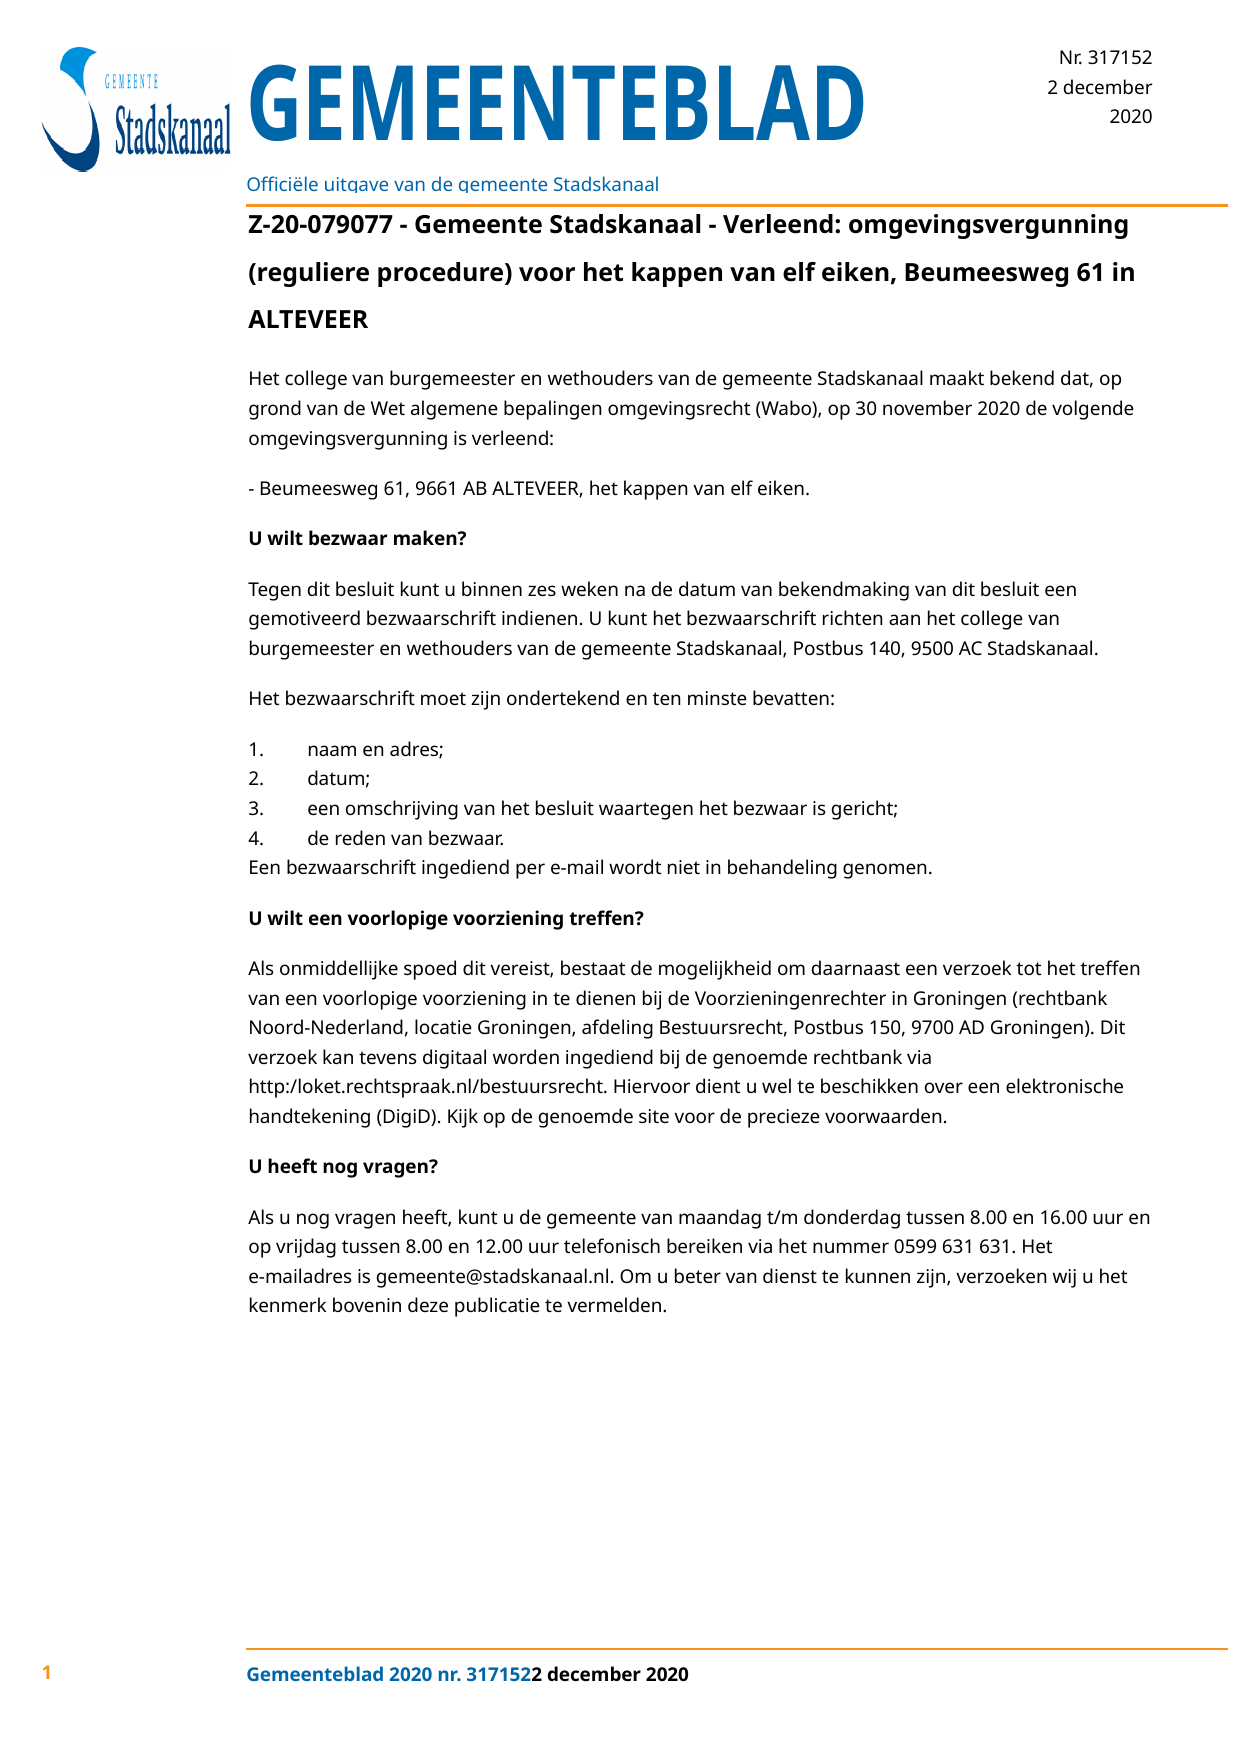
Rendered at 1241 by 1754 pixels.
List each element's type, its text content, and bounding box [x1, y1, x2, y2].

text Z-20-079077 - Gemeente Stadskanaal - Verleend: omgevingsvergunning (reguliere procedure) voor het kappen van elf eiken, Beumeesweg 61 in ALTEVEER [248, 207, 1152, 336]
text - Beumeesweg 61, 9661 AB ALTEVEER, het kappen van elf eiken. [248, 475, 1152, 501]
text Het college van burgemeester en wethouders van de gemeente Stadskanaal maakt bekend dat, op grond van de Wet algemene bepalingen omgevingsrecht (Wabo), op 30 november 2020 de volgende omgevingsvergunning is verleend: [248, 366, 1152, 450]
text Tegen dit besluit kunt u binnen zes weken na de datum van bekendmaking van dit besluit een gemotiveerd bezwaarschrift indienen. U kunt het bezwaarschrift richten aan het college van burgemeester en wethouders van de gemeente Stadskanaal, Postbus 140, 9500 AC Stadskanaal. [248, 576, 1152, 661]
text U heeft nog vragen? [248, 1153, 1152, 1179]
text Een bezwaarschrift ingediend per e-mail wordt niet in behandeling genomen. [248, 854, 1152, 880]
list naam en adres; [248, 736, 1152, 762]
text U wilt een voorlopige voorziening treffen? [248, 905, 1152, 930]
picture [41, 47, 231, 172]
text Als u nog vragen heeft, kunt u de gemeente van maandag t/m donderdag tussen 8.00 en 16.00 uur en op vrijdag tussen 8.00 en 12.00 uur telefonisch bereiken via het nummer 0599 631 631. Het e‑mailadres is gemeente@stadskanaal.nl. Om u beter van dienst te kunnen zijn, verzoeken wij u het kenmerk bovenin deze publicatie te vermelden. [248, 1204, 1152, 1318]
list datum; [248, 766, 1152, 791]
list een omschrijving van het besluit waartegen het bezwaar is gericht; [248, 795, 1152, 821]
text Het bezwaarschrift moet zijn ondertekend en ten minste bevatten: [248, 686, 1152, 711]
list de reden van bezwaar. [248, 825, 1152, 850]
text U wilt bezwaar maken? [248, 526, 1152, 551]
text Als onmiddellijke spoed dit vereist, bestaat de mogelijkheid om daarnaast een verzoek tot het treffen van een voorlopige voorziening in te dienen bij de Voorzieningenrechter in Groningen (rechtbank Noord-Nederland, locatie Groningen, afdeling Bestuursrecht, Postbus 150, 9700 AD Groningen). Dit verzoek kan tevens digitaal worden ingediend bij de genoemde rechtbank via http:/loket.rechtspraak.nl/bestuursrecht. Hiervoor dient u wel te beschikken over een elektronische handtekening (DigiD). Kijk op de genoemde site voor de precieze voorwaarden. [248, 955, 1152, 1129]
